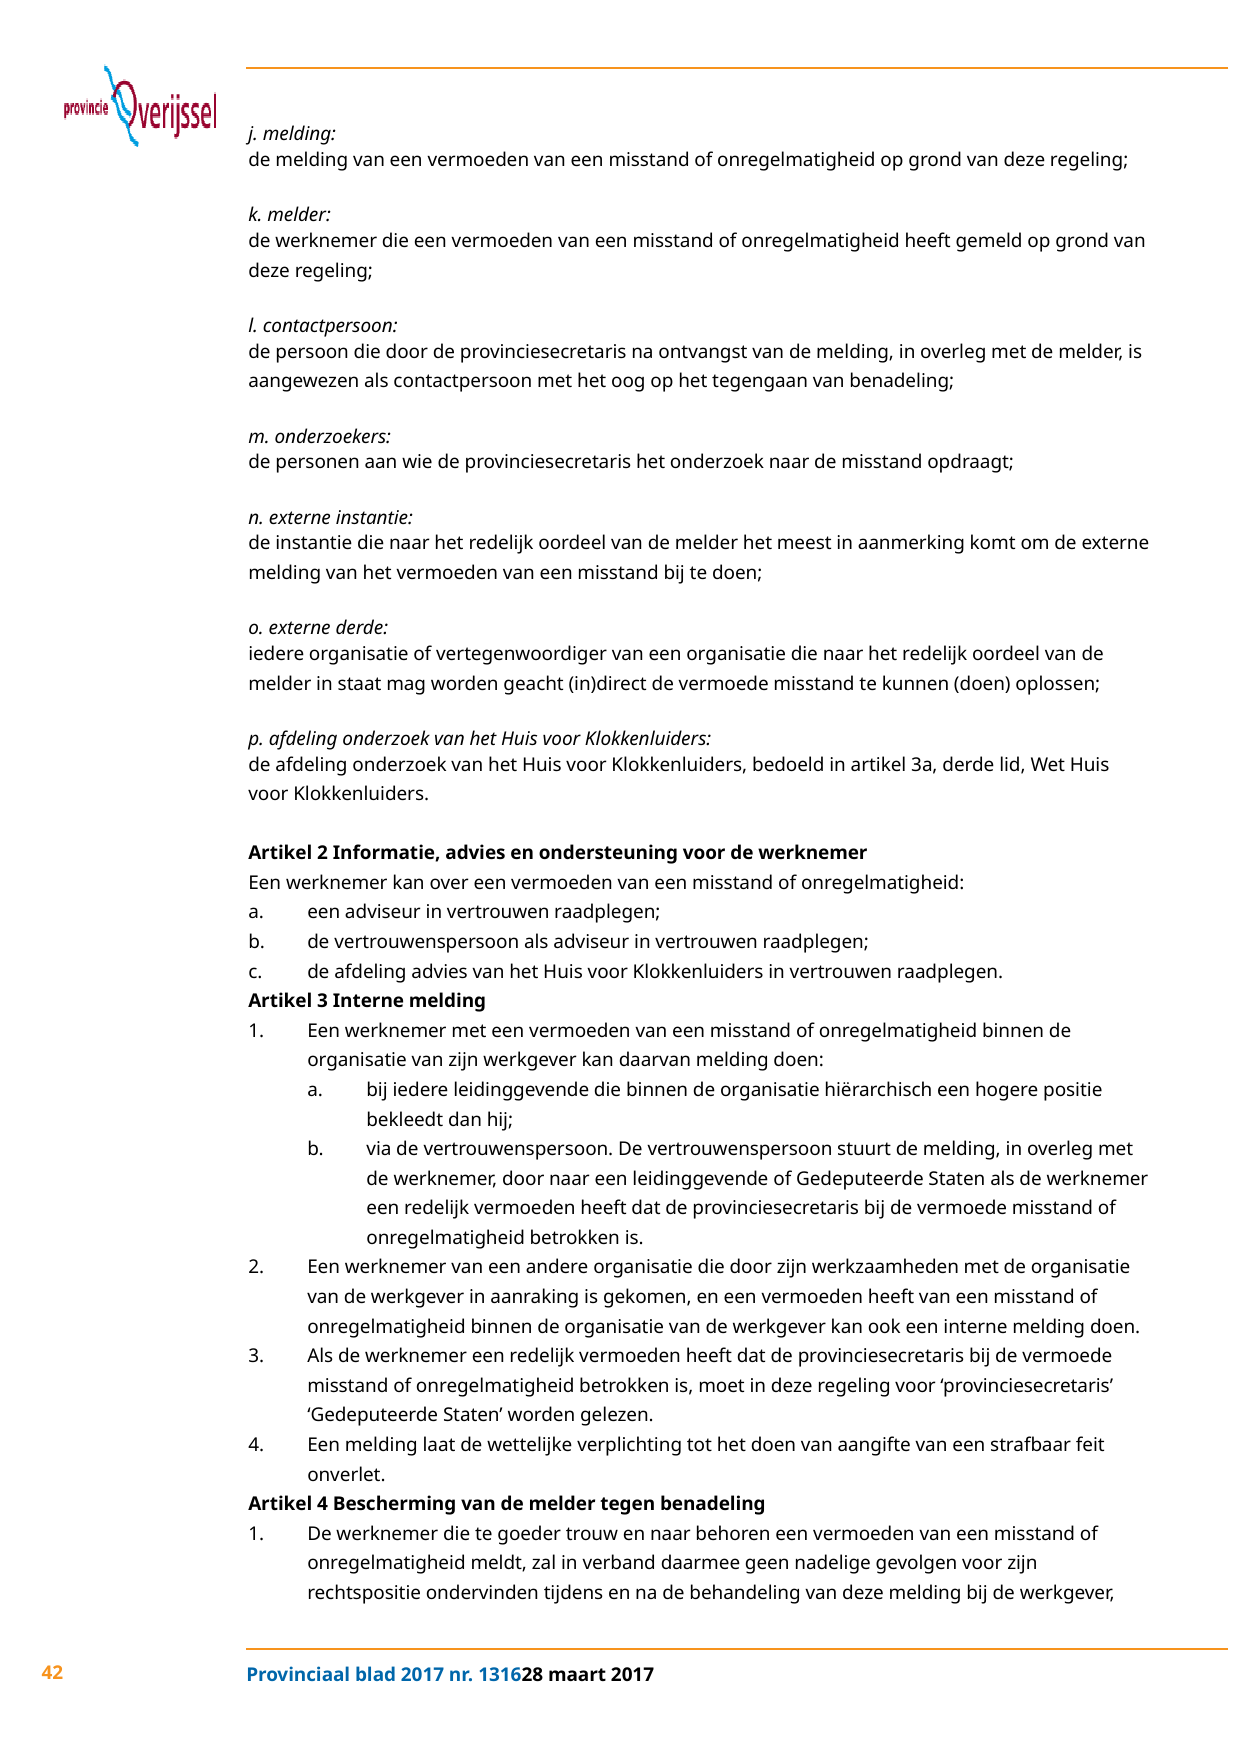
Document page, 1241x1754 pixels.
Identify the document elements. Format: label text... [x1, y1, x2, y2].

list Als de werknemer een redelijk vermoeden heeft dat de provinciesecretaris bij de vermoede misstand of onregelmatigheid betrokken is, moet in deze regeling voor ‘provinciesecretaris’ ‘Gedeputeerde Staten’ worden gelezen. [248, 1342, 1152, 1427]
text de werknemer die een vermoeden van een misstand of onregelmatigheid heeft gemeld op grond van deze regeling; [248, 227, 1152, 283]
list Een melding laat de wettelijke verplichting tot het doen van aangifte van een strafbaar feit onverlet. [248, 1431, 1152, 1487]
text de instantie die naar het redelijk oordeel van de melder het meest in aanmerking komt om de externe melding van het vermoeden van een misstand bij te doen; [248, 529, 1152, 585]
list Een werknemer van een andere organisatie die door zijn werkzaamheden met de organisatie van de werkgever in aanraking is gekomen, en een vermoeden heeft van een misstand of onregelmatigheid binnen de organisatie van de werkgever kan ook een interne melding doen. [248, 1254, 1152, 1339]
text iedere organisatie of vertegenwoordiger van een organisatie die naar het redelijk oordeel van de melder in staat mag worden geacht (in)direct de vermoede misstand te kunnen (doen) oplossen; [248, 640, 1152, 696]
list bij iedere leidinggevende die binnen de organisatie hiërarchisch een hogere positie bekleedt dan hij; [307, 1076, 1152, 1132]
text Artikel 2 Informatie, advies en ondersteuning voor de werknemer [248, 839, 1152, 865]
text l. contactpersoon: [248, 312, 1152, 338]
text de persoon die door de provinciesecretaris na ontvangst van de melding, in overleg met de melder, is aangewezen als contactpersoon met het oog op het tegengaan van benadeling; [248, 338, 1152, 393]
text p. afdeling onderzoek van het Huis voor Klokkenluiders: [248, 725, 1152, 751]
text de personen aan wie de provinciesecretaris het onderzoek naar de misstand opdraagt; [248, 448, 1152, 474]
text k. melder: [248, 202, 1152, 227]
list Een werknemer met een vermoeden van een misstand of onregelmatigheid binnen de organisatie van zijn werkgever kan daarvan melding doen: [248, 1017, 1152, 1072]
text Artikel 3 Interne melding [248, 987, 1152, 1013]
text Een werknemer kan over een vermoeden van een misstand of onregelmatigheid: [248, 869, 1152, 895]
list via de vertrouwenspersoon. De vertrouwenspersoon stuurt de melding, in overleg met de werknemer, door naar een leidinggevende of Gedeputeerde Staten als de werknemer een redelijk vermoeden heeft dat de provinciesecretaris bij de vermoede misstand of onregelmatigheid betrokken is. [307, 1135, 1152, 1250]
text j. melding: [248, 121, 1152, 146]
picture [41, 47, 231, 172]
text Artikel 4 Bescherming van de melder tegen benadeling [248, 1490, 1152, 1516]
text de afdeling onderzoek van het Huis voor Klokkenluiders, bedoeld in artikel 3a, derde lid, Wet Huis voor Klokkenluiders. [248, 751, 1152, 806]
list De werknemer die te goeder trouw en naar behoren een vermoeden van een misstand of onregelmatigheid meldt, zal in verband daarmee geen nadelige gevolgen voor zijn rechtspositie ondervinden tijdens en na de behandeling van deze melding bij de werkgever, [248, 1520, 1152, 1605]
list de vertrouwenspersoon als adviseur in vertrouwen raadplegen; [248, 928, 1152, 954]
list de afdeling advies van het Huis voor Klokkenluiders in vertrouwen raadplegen. [248, 958, 1152, 984]
text de melding van een vermoeden van een misstand of onregelmatigheid op grond van deze regeling; [248, 146, 1152, 172]
list een adviseur in vertrouwen raadplegen; [248, 899, 1152, 924]
text n. externe instantie: [248, 504, 1152, 529]
text o. externe derde: [248, 614, 1152, 640]
text m. onderzoekers: [248, 423, 1152, 448]
